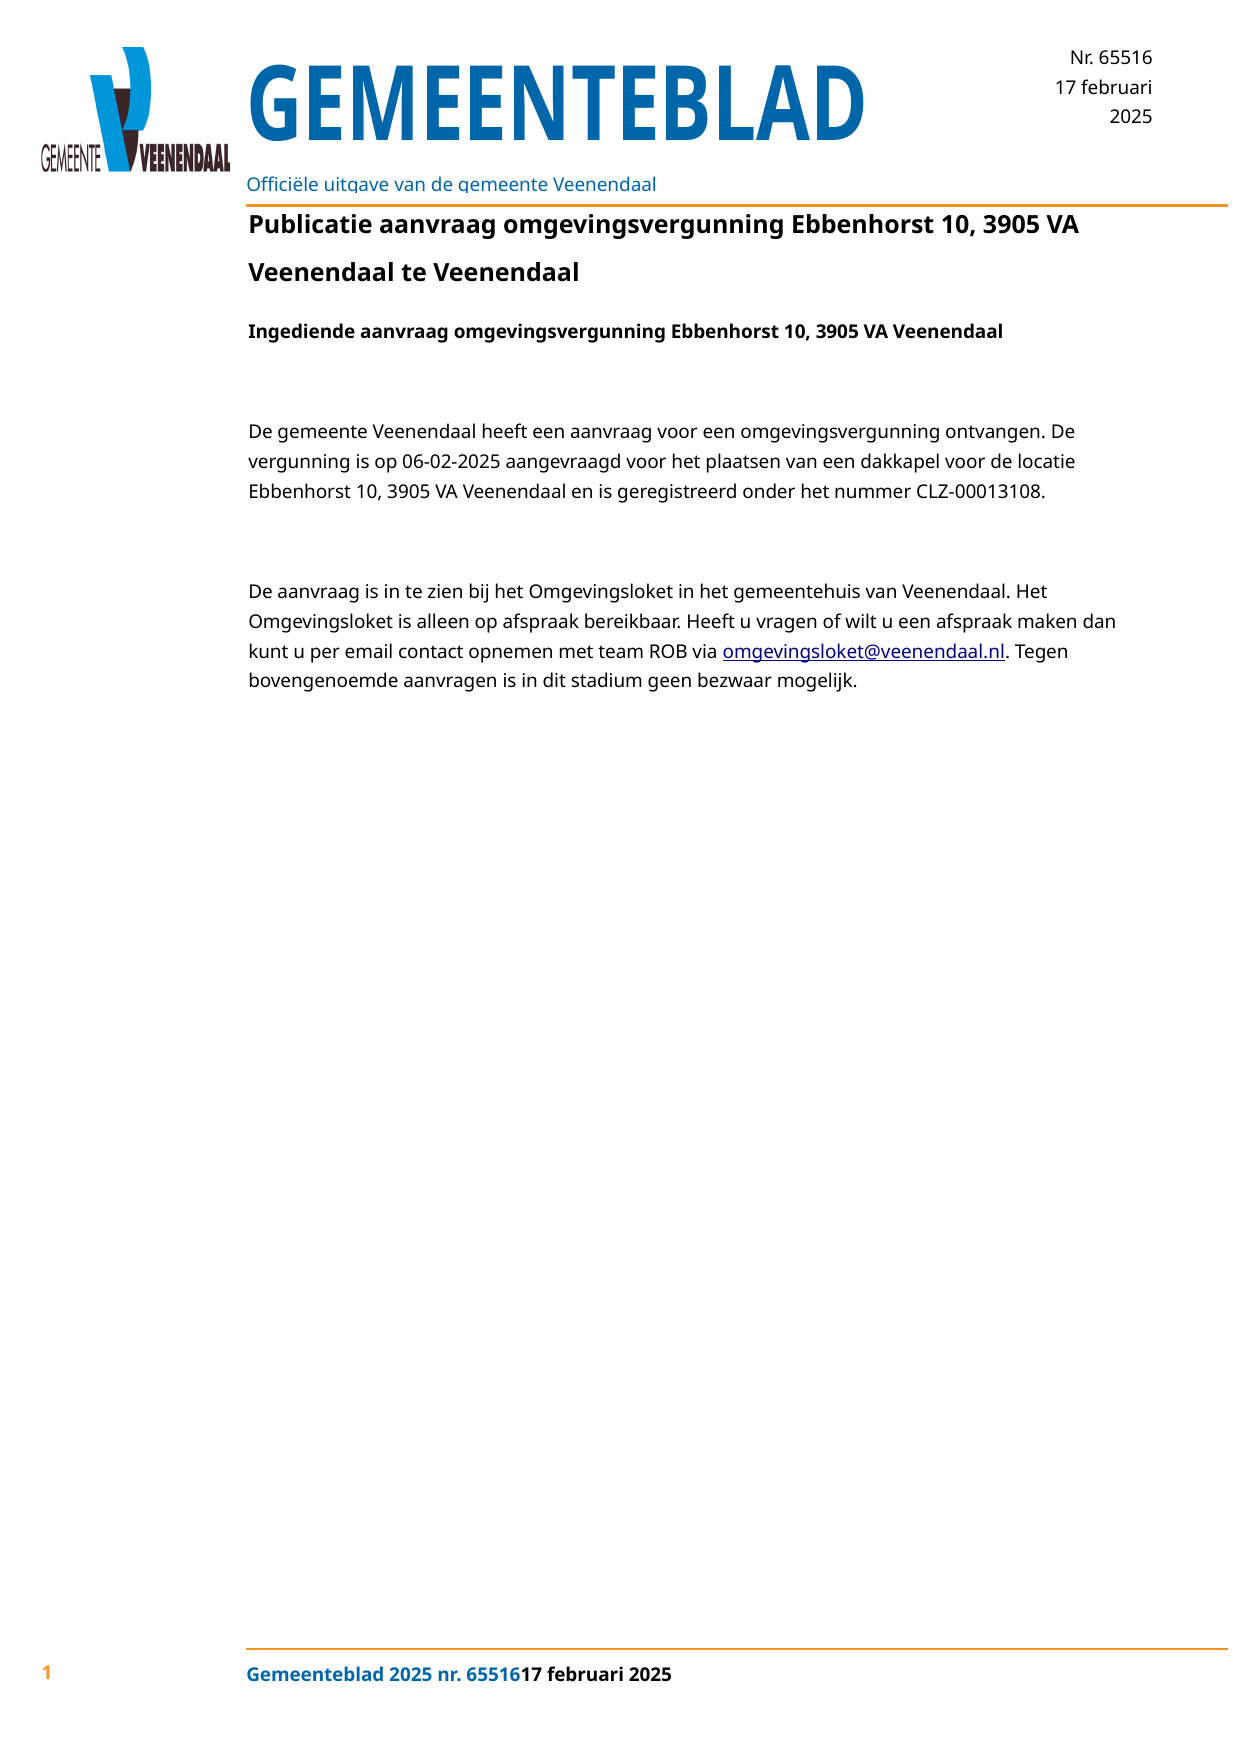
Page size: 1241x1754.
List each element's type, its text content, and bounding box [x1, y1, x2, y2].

text Ingediende aanvraag omgevingsvergunning Ebbenhorst 10, 3905 VA Veenendaal [248, 318, 1152, 344]
picture [41, 47, 130, 172]
text Publicatie aanvraag omgevingsvergunning Ebbenhorst 10, 3905 VA Veenendaal te Veenendaal [248, 207, 1152, 288]
picture [123, 47, 231, 172]
text De aanvraag is in te zien bij het Omgevingsloket in het gemeentehuis van Veenendaal. Het Omgevingsloket is alleen op afspraak bereikbaar. Heeft u vragen of wilt u een afspraak maken dan kunt u per email contact opnemen met team ROB via omgevingsloket@veenendaal.nl. Tegen bovengenoemde aanvragen is in dit stadium geen bezwaar mogelijk. [248, 579, 1152, 693]
text De gemeente Veenendaal heeft een aanvraag voor een omgevingsvergunning ontvangen. De vergunning is op 06-02-2025 aangevraagd voor het plaatsen van een dakkapel voor de locatie Ebbenhorst 10, 3905 VA Veenendaal en is geregistreerd onder het nummer CLZ-00013108. [248, 419, 1152, 504]
